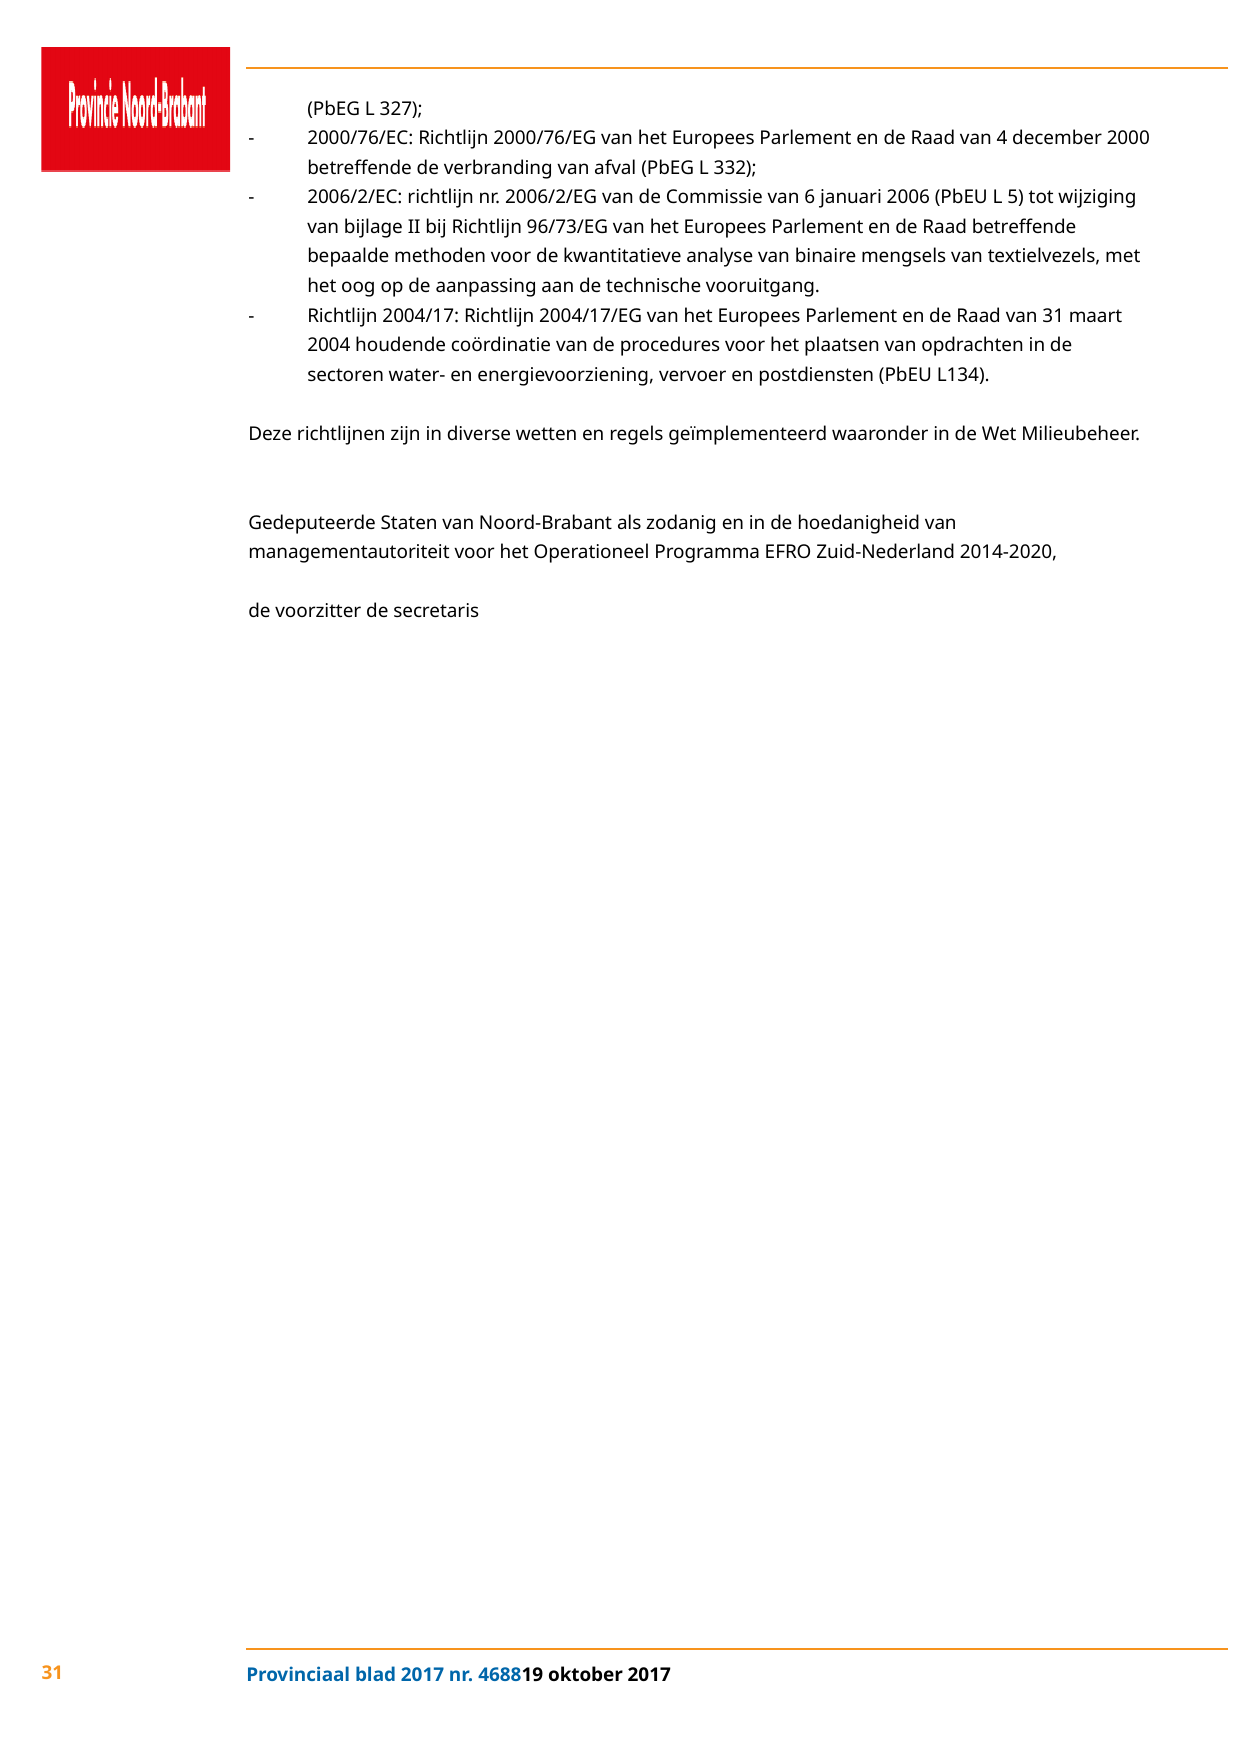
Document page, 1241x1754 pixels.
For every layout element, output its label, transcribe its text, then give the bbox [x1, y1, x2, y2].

picture [41, 47, 231, 172]
list Richtlijn 2004/17: Richtlijn 2004/17/EG van het Europees Parlement en de Raad van 31 maart 2004 houdende coördinatie van de procedures voor het plaatsen van opdrachten in de sectoren water- en energievoorziening, vervoer en postdiensten (PbEU L134). [248, 302, 1152, 387]
list (PbEG L 327); [248, 95, 1152, 121]
list 2000/76/EC: Richtlijn 2000/76/EG van het Europees Parlement en de Raad van 4 december 2000 betreffende de verbranding van afval (PbEG L 332); [248, 124, 1152, 180]
list 2006/2/EC: richtlijn nr. 2006/2/EG van de Commissie van 6 januari 2006 (PbEU L 5) tot wijziging van bijlage II bij Richtlijn 96/73/EG van het Europees Parlement en de Raad betreffende bepaalde methoden voor de kwantitatieve analyse van binaire mengsels van textielvezels, met het oog op de aanpassing aan de technische vooruitgang. [248, 183, 1152, 298]
text Deze richtlijnen zijn in diverse wetten en regels geïmplementeerd waaronder in de Wet Milieubeheer. [248, 420, 1152, 446]
text de voorzitter de secretaris [248, 598, 1152, 623]
text Gedeputeerde Staten van Noord-Brabant als zodanig en in de hoedanigheid van managementautoriteit voor het Operationeel Programma EFRO Zuid-Nederland 2014-2020, [248, 509, 1152, 564]
